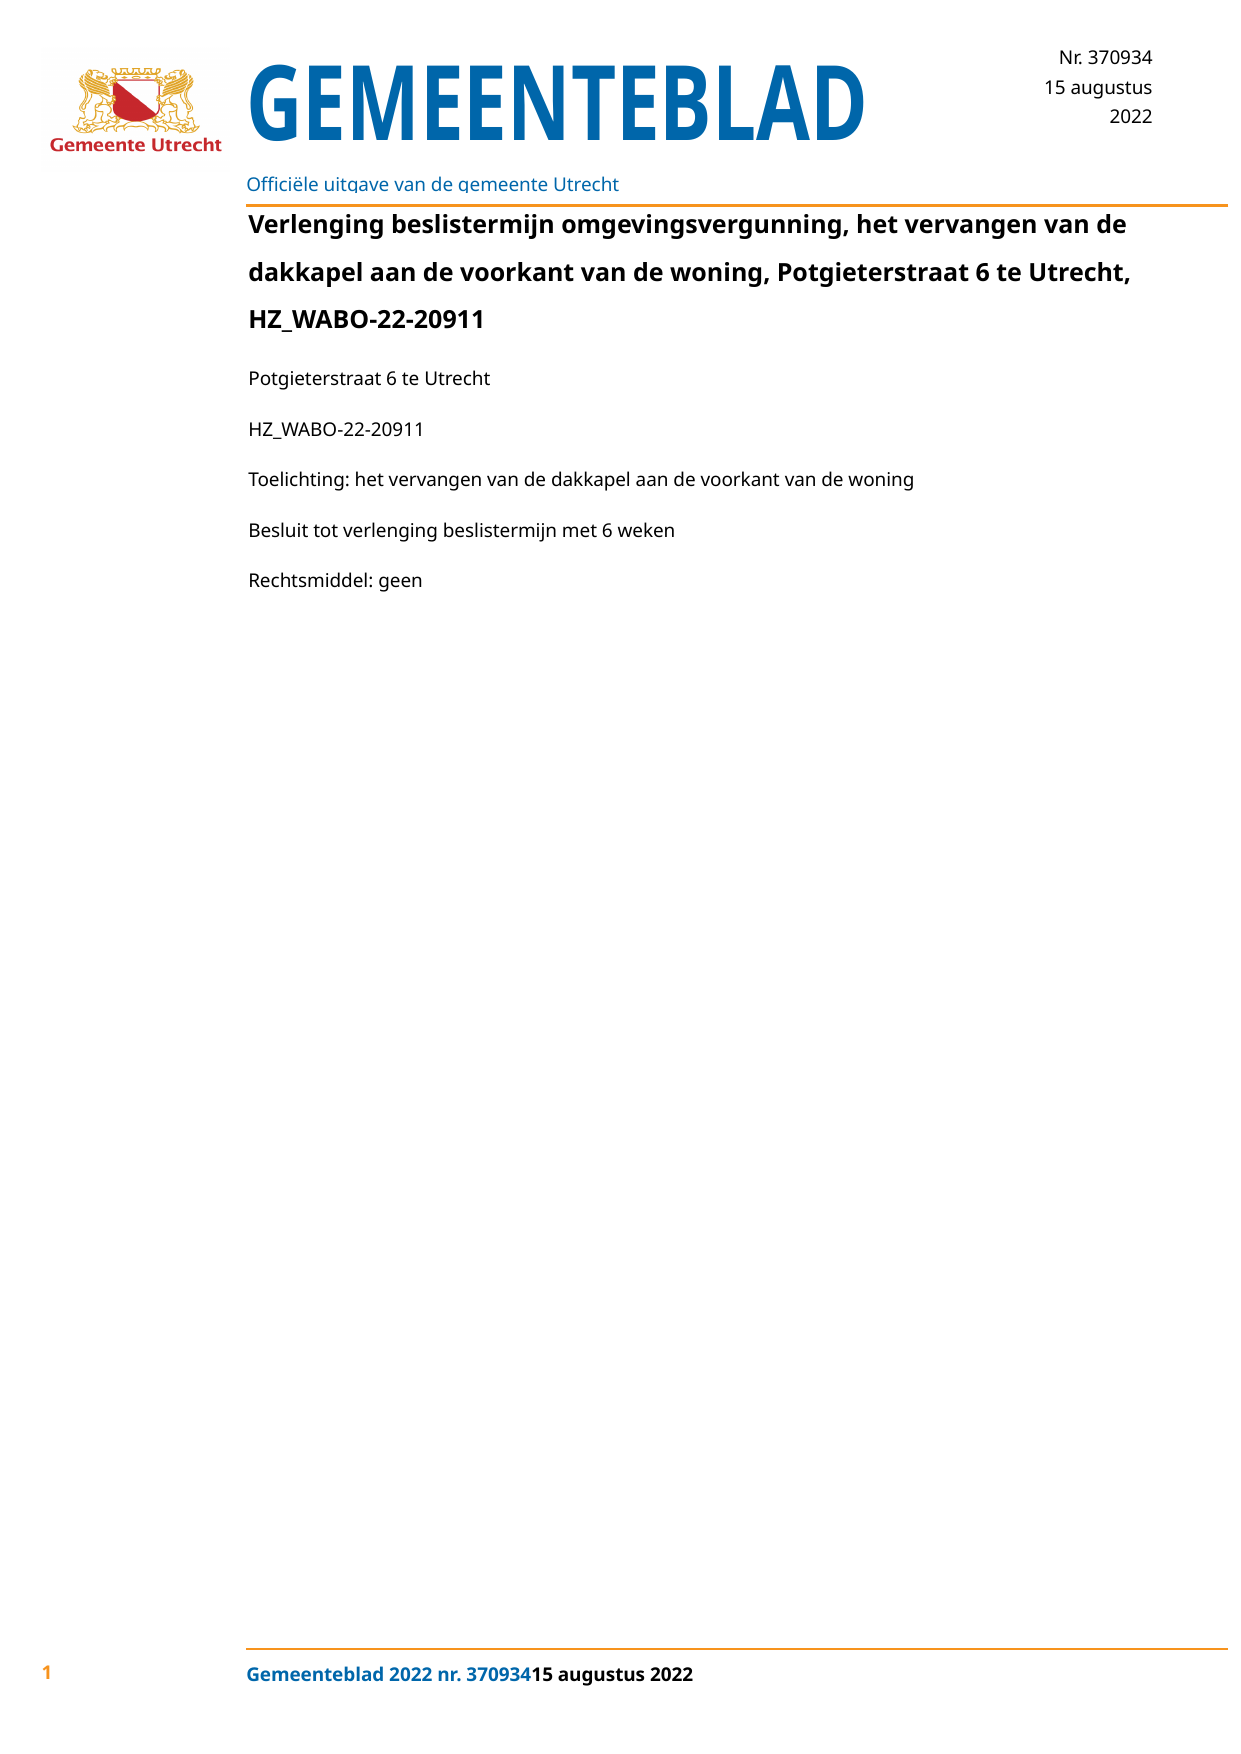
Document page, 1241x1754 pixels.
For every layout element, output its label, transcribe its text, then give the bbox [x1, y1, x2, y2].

text Verlenging beslistermijn omgevingsvergunning, het vervangen van de dakkapel aan de voorkant van de woning, Potgieterstraat 6 te Utrecht, HZ_WABO-22-20911 [248, 207, 1152, 336]
text HZ_WABO-22-20911 [248, 416, 1152, 442]
picture [41, 47, 231, 172]
text Besluit tot verlenging beslistermijn met 6 weken [248, 517, 1152, 542]
text Potgieterstraat 6 te Utrecht [248, 366, 1152, 391]
text Toelichting: het vervangen van de dakkapel aan de voorkant van de woning [248, 466, 1152, 492]
text Rechtsmiddel: geen [248, 567, 1152, 593]
